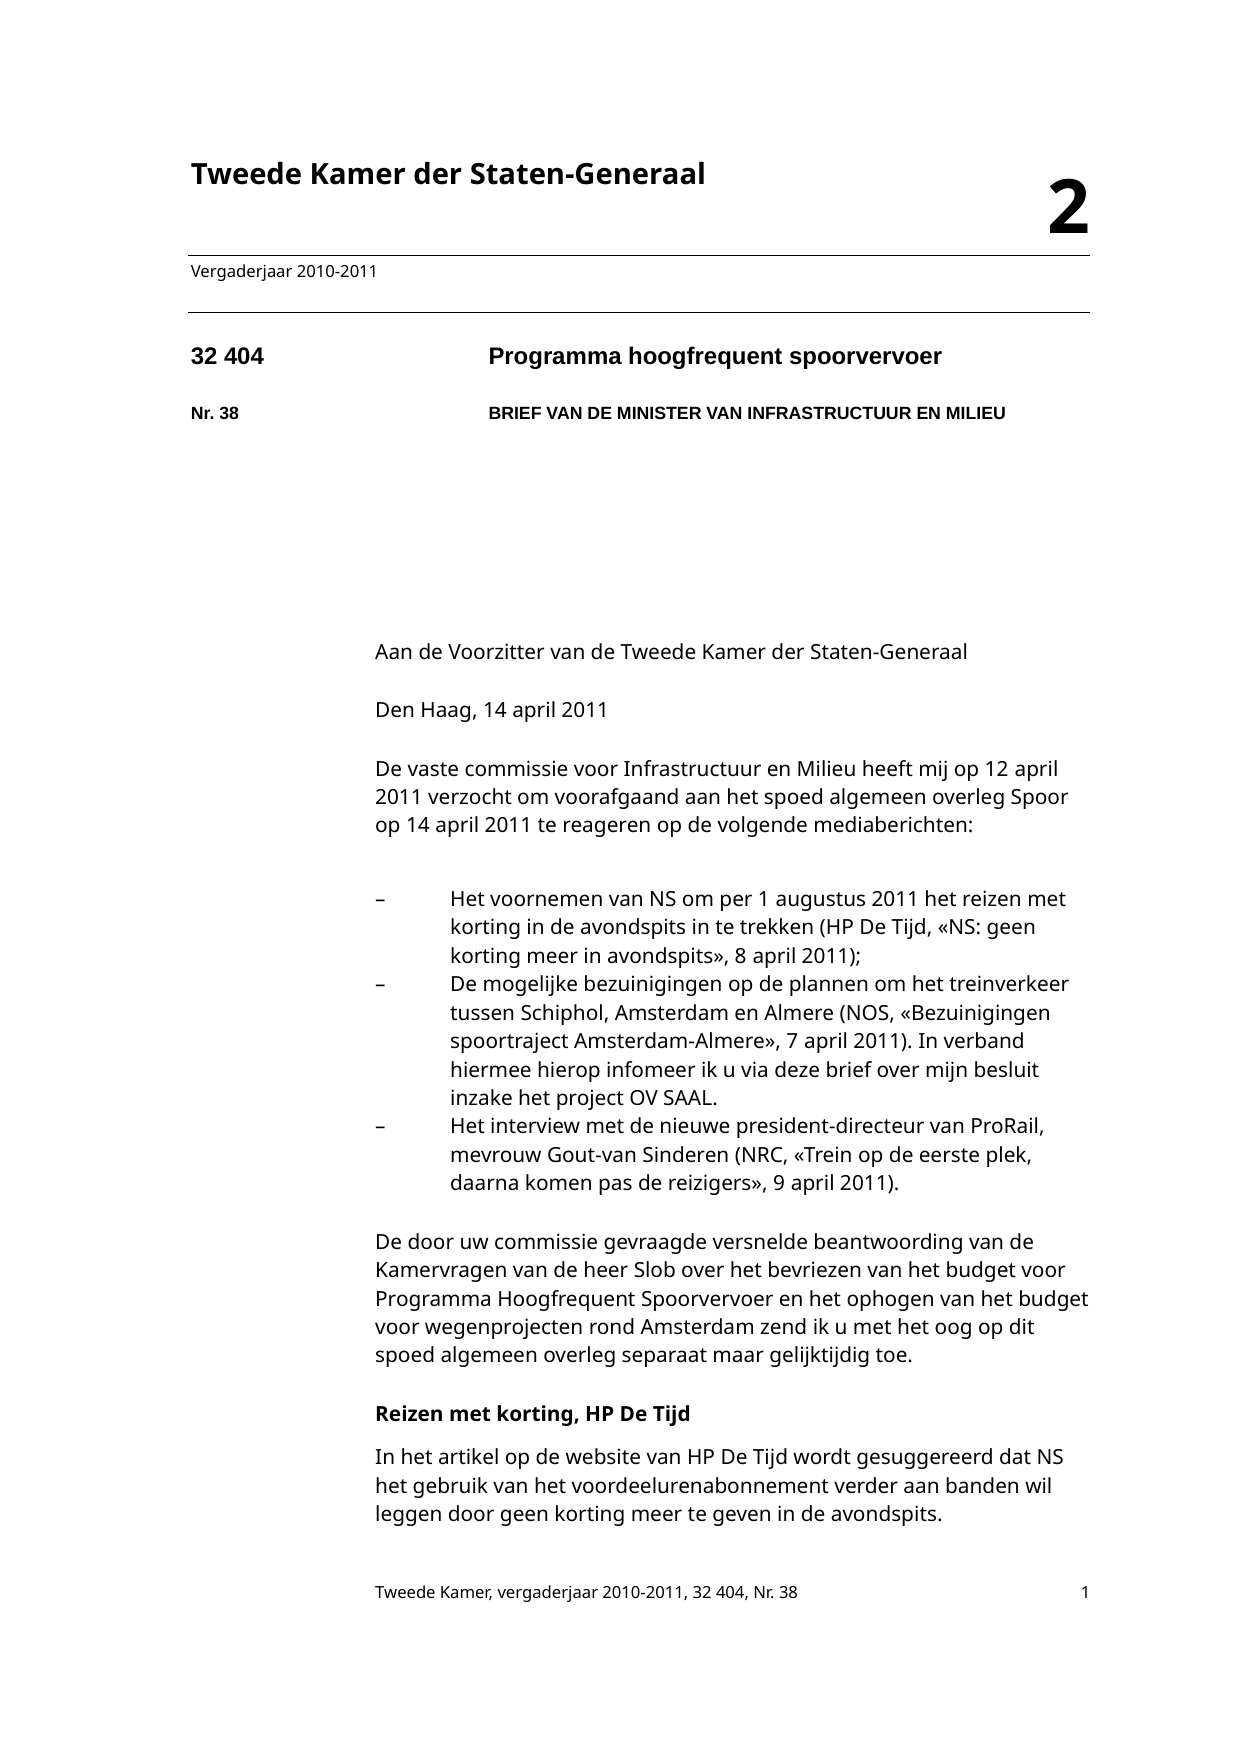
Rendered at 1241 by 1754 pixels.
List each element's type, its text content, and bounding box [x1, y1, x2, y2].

table_cell [485, 313, 1090, 339]
text In het artikel op de website van HP De Tijd wordt gesuggereerd dat NS het gebruik van het voordeelurenabonnement verder aan banden wil leggen door geen korting meer te geven in de avondspits. [375, 1442, 1090, 1528]
table_header Tweede Kamer der Staten-Generaal [188, 150, 909, 255]
table_cell 32 404 [188, 339, 485, 399]
table_cell Programma hoogfrequent spoorvervoer [485, 339, 1090, 399]
table_cell [485, 256, 1090, 312]
table_cell Nr. 38 [188, 399, 485, 518]
table_cell BRIEF VAN DE MINISTER VAN INFRASTRUCTUUR EN MILIEU [485, 399, 1090, 518]
list De mogelijke bezuinigingen op de plannen om het treinverkeer tussen Schiphol, Amsterdam en Almere (NOS, «Bezuinigingen spoortraject Amsterdam-Almere», 7 april 2011). In verband hiermee hierop infomeer ik u via deze brief over mijn besluit inzake het project OV SAAL. [375, 969, 1090, 1112]
list Het voornemen van NS om per 1 augustus 2011 het reizen met korting in de avondspits in te trekken (HP De Tijd, «NS: geen korting meer in avondspits», 8 april 2011); [375, 884, 1090, 969]
text Reizen met korting, HP De Tijd [375, 1399, 1090, 1427]
text Den Haag, 14 april 2011 [375, 695, 1090, 724]
table_header 2 [910, 150, 1090, 255]
list Het interview met de nieuwe president-directeur van ProRail, mevrouw Gout-van Sinderen (NRC, «Trein op de eerste plek, daarna komen pas de reizigers», 9 april 2011). [375, 1112, 1090, 1197]
table_cell [188, 313, 485, 339]
text De door uw commissie gevraagde versnelde beantwoording van de Kamervragen van de heer Slob over het bevriezen van het budget voor Programma Hoogfrequent Spoorvervoer en het ophogen van het budget voor wegenprojecten rond Amsterdam zend ik u met het oog op dit spoed algemeen overleg separaat maar gelijktijdig toe. [375, 1227, 1090, 1369]
text De vaste commissie voor Infrastructuur en Milieu heeft mij op 12 april 2011 verzocht om voorafgaand aan het spoed algemeen overleg Spoor op 14 april 2011 te reageren op de volgende mediaberichten: [375, 754, 1090, 839]
text Aan de Voorzitter van de Tweede Kamer der Staten-Generaal [375, 637, 1090, 665]
table_cell Vergaderjaar 2010-2011 [188, 256, 485, 312]
